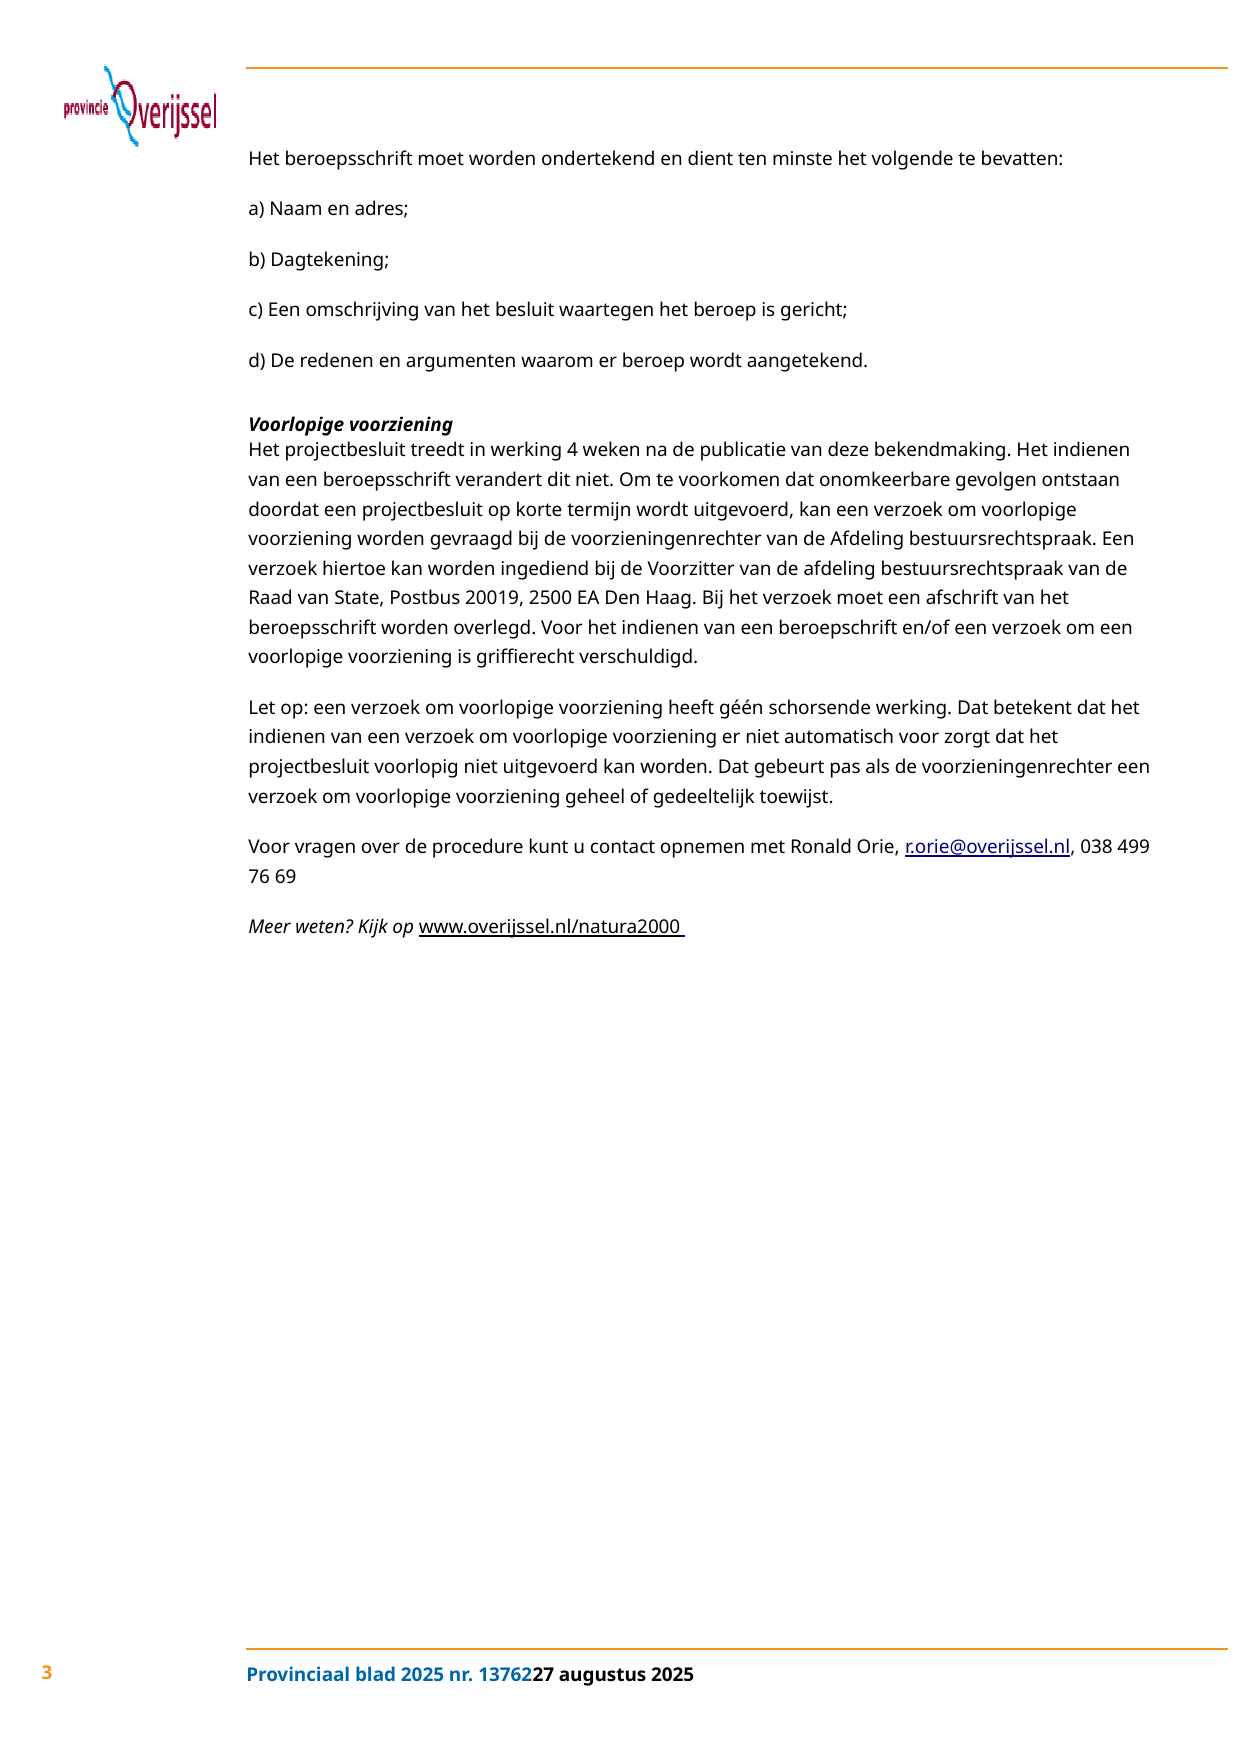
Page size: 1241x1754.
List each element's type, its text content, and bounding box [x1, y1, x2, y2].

text Voor vragen over de procedure kunt u contact opnemen met Ronald Orie, r.orie@overijssel.nl, 038 499 76 69 [248, 833, 1152, 888]
text Het beroepsschrift moet worden ondertekend en dient ten minste het volgende te bevatten: [248, 145, 1152, 171]
text Let op: een verzoek om voorlopige voorziening heeft géén schorsende werking. Dat betekent dat het indienen van een verzoek om voorlopige voorziening er niet automatisch voor zorgt dat het projectbesluit voorlopig niet uitgevoerd kan worden. Dat gebeurt pas als de voorzieningenrechter een verzoek om voorlopige voorziening geheel of gedeeltelijk toewijst. [248, 694, 1152, 808]
picture [41, 47, 231, 172]
text Meer weten? Kijk op www.overijssel.nl/natura2000 [248, 913, 1152, 939]
text b) Dagtekening; [248, 246, 1152, 272]
text Het projectbesluit treedt in werking 4 weken na de publicatie van deze bekendmaking. Het indienen van een beroepsschrift verandert dit niet. Om te voorkomen dat onomkeerbare gevolgen ontstaan doordat een projectbesluit op korte termijn wordt uitgevoerd, kan een verzoek om voorlopige voorziening worden gevraagd bij de voorzieningenrechter van de Afdeling bestuursrechtspraak. Een verzoek hiertoe kan worden ingediend bij de Voorzitter van de afdeling bestuursrechtspraak van de Raad van State, Postbus 20019, 2500 EA Den Haag. Bij het verzoek moet een afschrift van het beroepsschrift worden overlegd. Voor het indienen van een beroepschrift en/of een verzoek om een voorlopige voorziening is griffierecht verschuldigd. [248, 437, 1152, 669]
text a) Naam en adres; [248, 196, 1152, 221]
text d) De redenen en argumenten waarom er beroep wordt aangetekend. [248, 347, 1152, 373]
text c) Een omschrijving van het besluit waartegen het beroep is gericht; [248, 296, 1152, 322]
text Voorlopige voorziening [248, 411, 1152, 437]
